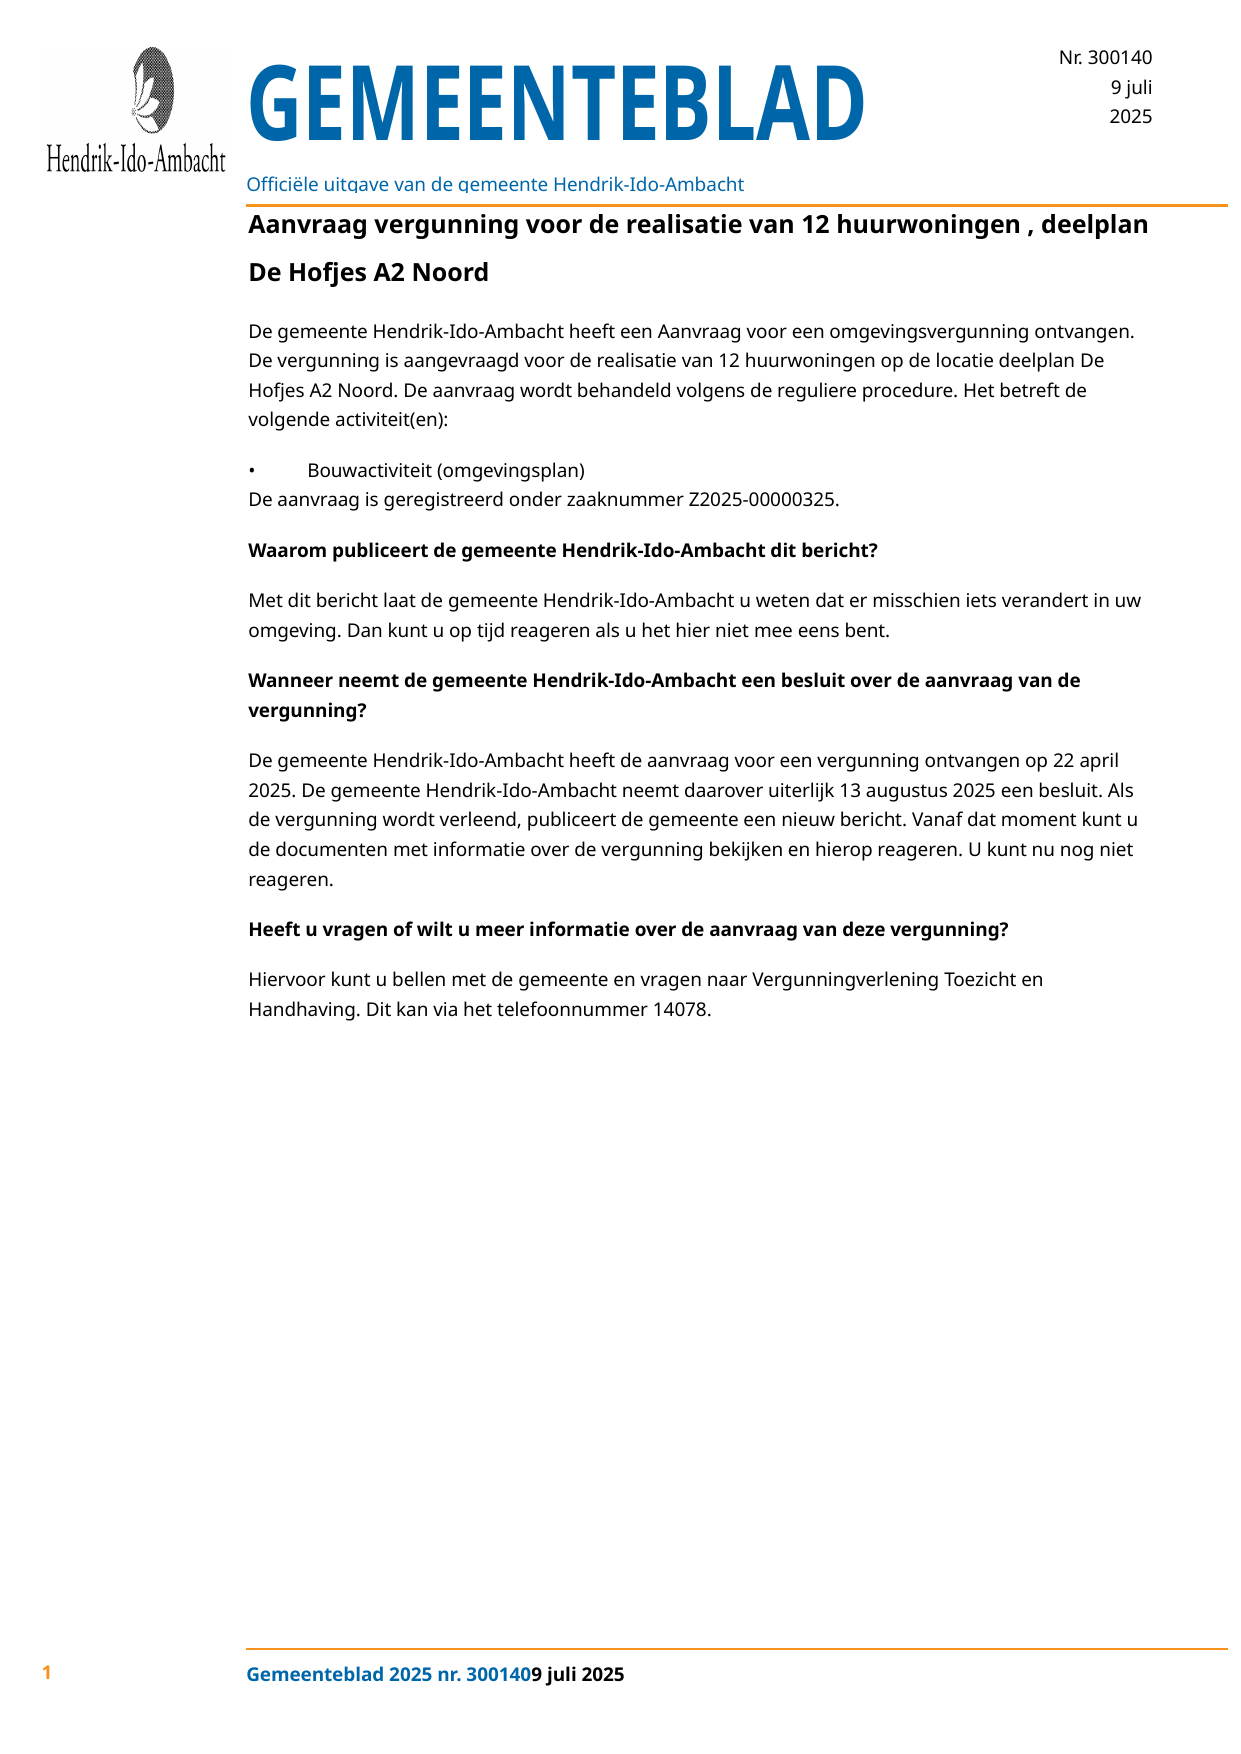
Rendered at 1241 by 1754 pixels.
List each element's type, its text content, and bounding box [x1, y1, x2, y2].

text Waarom publiceert de gemeente Hendrik-Ido-Ambacht dit bericht? [248, 537, 1152, 563]
picture [41, 47, 231, 172]
text Wanneer neemt de gemeente Hendrik-Ido-Ambacht een besluit over de aanvraag van de vergunning? [248, 667, 1152, 723]
text Aanvraag vergunning voor de realisatie van 12 huurwoningen , deelplan De Hofjes A2 Noord [248, 207, 1152, 288]
text Heeft u vragen of wilt u meer informatie over de aanvraag van deze vergunning? [248, 916, 1152, 942]
text De aanvraag is geregistreerd onder zaaknummer Z2025-00000325. [248, 487, 1152, 512]
text Met dit bericht laat de gemeente Hendrik-Ido-Ambacht u weten dat er misschien iets verandert in uw omgeving. Dan kunt u op tijd reageren als u het hier niet mee eens bent. [248, 587, 1152, 643]
text De gemeente Hendrik-Ido-Ambacht heeft een Aanvraag voor een omgevingsvergunning ontvangen. De vergunning is aangevraagd voor de realisatie van 12 huurwoningen op de locatie deelplan De Hofjes A2 Noord. De aanvraag wordt behandeld volgens de reguliere procedure. Het betreft de volgende activiteit(en): [248, 318, 1152, 432]
text De gemeente Hendrik-Ido-Ambacht heeft de aanvraag voor een vergunning ontvangen op 22 april 2025. De gemeente Hendrik-Ido-Ambacht neemt daarover uiterlijk 13 augustus 2025 een besluit. Als de vergunning wordt verleend, publiceert de gemeente een nieuw bericht. Vanaf dat moment kunt u de documenten met informatie over de vergunning bekijken en hierop reageren. U kunt nu nog niet reageren. [248, 747, 1152, 892]
list Bouwactiviteit (omgevingsplan) [248, 457, 1152, 483]
text Hiervoor kunt u bellen met de gemeente en vragen naar Vergunningverlening Toezicht en Handhaving. Dit kan via het telefoonnummer 14078. [248, 967, 1152, 1022]
